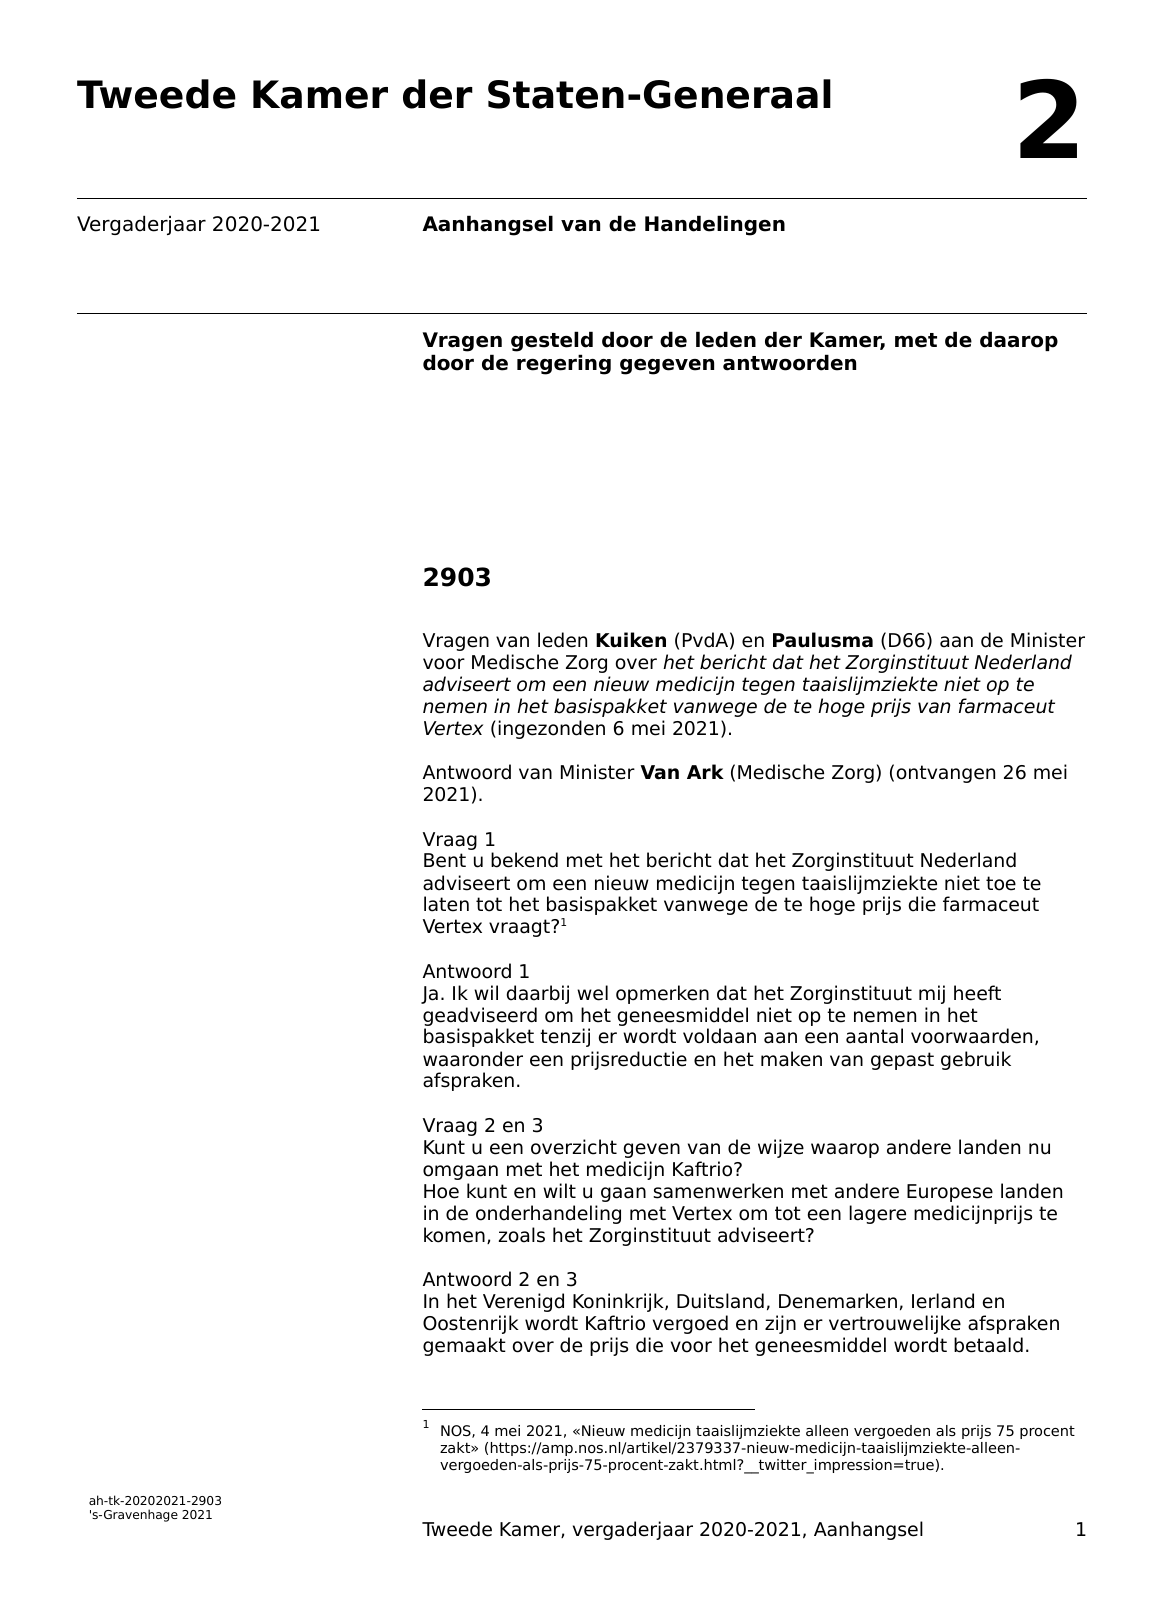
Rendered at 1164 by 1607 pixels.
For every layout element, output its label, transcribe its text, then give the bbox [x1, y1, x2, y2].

table_header Tweede Kamer der Staten-Generaal [77, 59, 886, 198]
text Antwoord 2 en 3 [422, 1269, 1087, 1291]
text Vraag 1 [422, 828, 1087, 850]
text ah-tk-20202021-2903 [88, 1494, 323, 1508]
text Vraag 2 en 3 [422, 1114, 1087, 1137]
text Vragen van leden Kuiken (PvdA) en Paulusma (D66) aan de Minister voor Medische Zorg over het bericht dat het Zorginstituut Nederland adviseert om een nieuw medicijn tegen taaislijmziekte niet op te nemen in het basispakket vanwege de te hoge prijs van farmaceut Vertex (ingezonden 6 mei 2021). [422, 630, 1087, 740]
text Hoe kunt en wilt u gaan samenwerken met andere Europese landen in de onderhandeling met Vertex om tot een lagere medicijnprijs te komen, zoals het Zorginstituut adviseert? [422, 1181, 1087, 1246]
text Bent u bekend met het bericht dat het Zorginstituut Nederland adviseert om een nieuw medicijn tegen taaislijmziekte niet toe te laten tot het basispakket vanwege de te hoge prijs die farmaceut Vertex vraagt? [422, 850, 1087, 938]
text 's-Gravenhage 2021 [88, 1508, 323, 1522]
text Kunt u een overzicht geven van de wijze waarop andere landen nu omgaan met het medicijn Kaftrio? [422, 1137, 1087, 1181]
text Antwoord van Minister Van Ark (Medische Zorg) (ontvangen 26 mei 2021). [422, 762, 1087, 806]
table_cell Vergaderjaar 2020-2021 [77, 199, 422, 313]
text Ja. Ik wil daarbij wel opmerken dat het Zorginstituut mij heeft geadviseerd om het geneesmiddel niet op te nemen in het basispakket tenzij er wordt voldaan aan een aantal voorwaarden, waaronder een prijsreductie en het maken van gepast gebruik afspraken. [422, 982, 1087, 1092]
text 2903 [422, 563, 1087, 592]
table_header 2 [886, 59, 1087, 198]
text Antwoord 1 [422, 961, 1087, 982]
table_cell Vragen gesteld door de leden der Kamer, met de daarop door de regering gegeven antwoorden [422, 314, 1087, 375]
table_cell [77, 314, 422, 375]
text NOS, 4 mei 2021, «Nieuw medicijn taaislijmziekte alleen vergoeden als prijs 75 procent zakt» (https://amp.nos.nl/artikel/2379337-nieuw-medicijn-taaislijmziekte-alleen-vergoeden-als-prijs-75-procent-zakt.html?__twitter_impression=true). [422, 1418, 1087, 1474]
text In het Verenigd Koninkrijk, Duitsland, Denemarken, Ierland en Oostenrijk wordt Kaftrio vergoed en zijn er vertrouwelijke afspraken gemaakt over de prijs die voor het geneesmiddel wordt betaald. [422, 1291, 1087, 1357]
table_cell Aanhangsel van de Handelingen [422, 199, 1087, 313]
